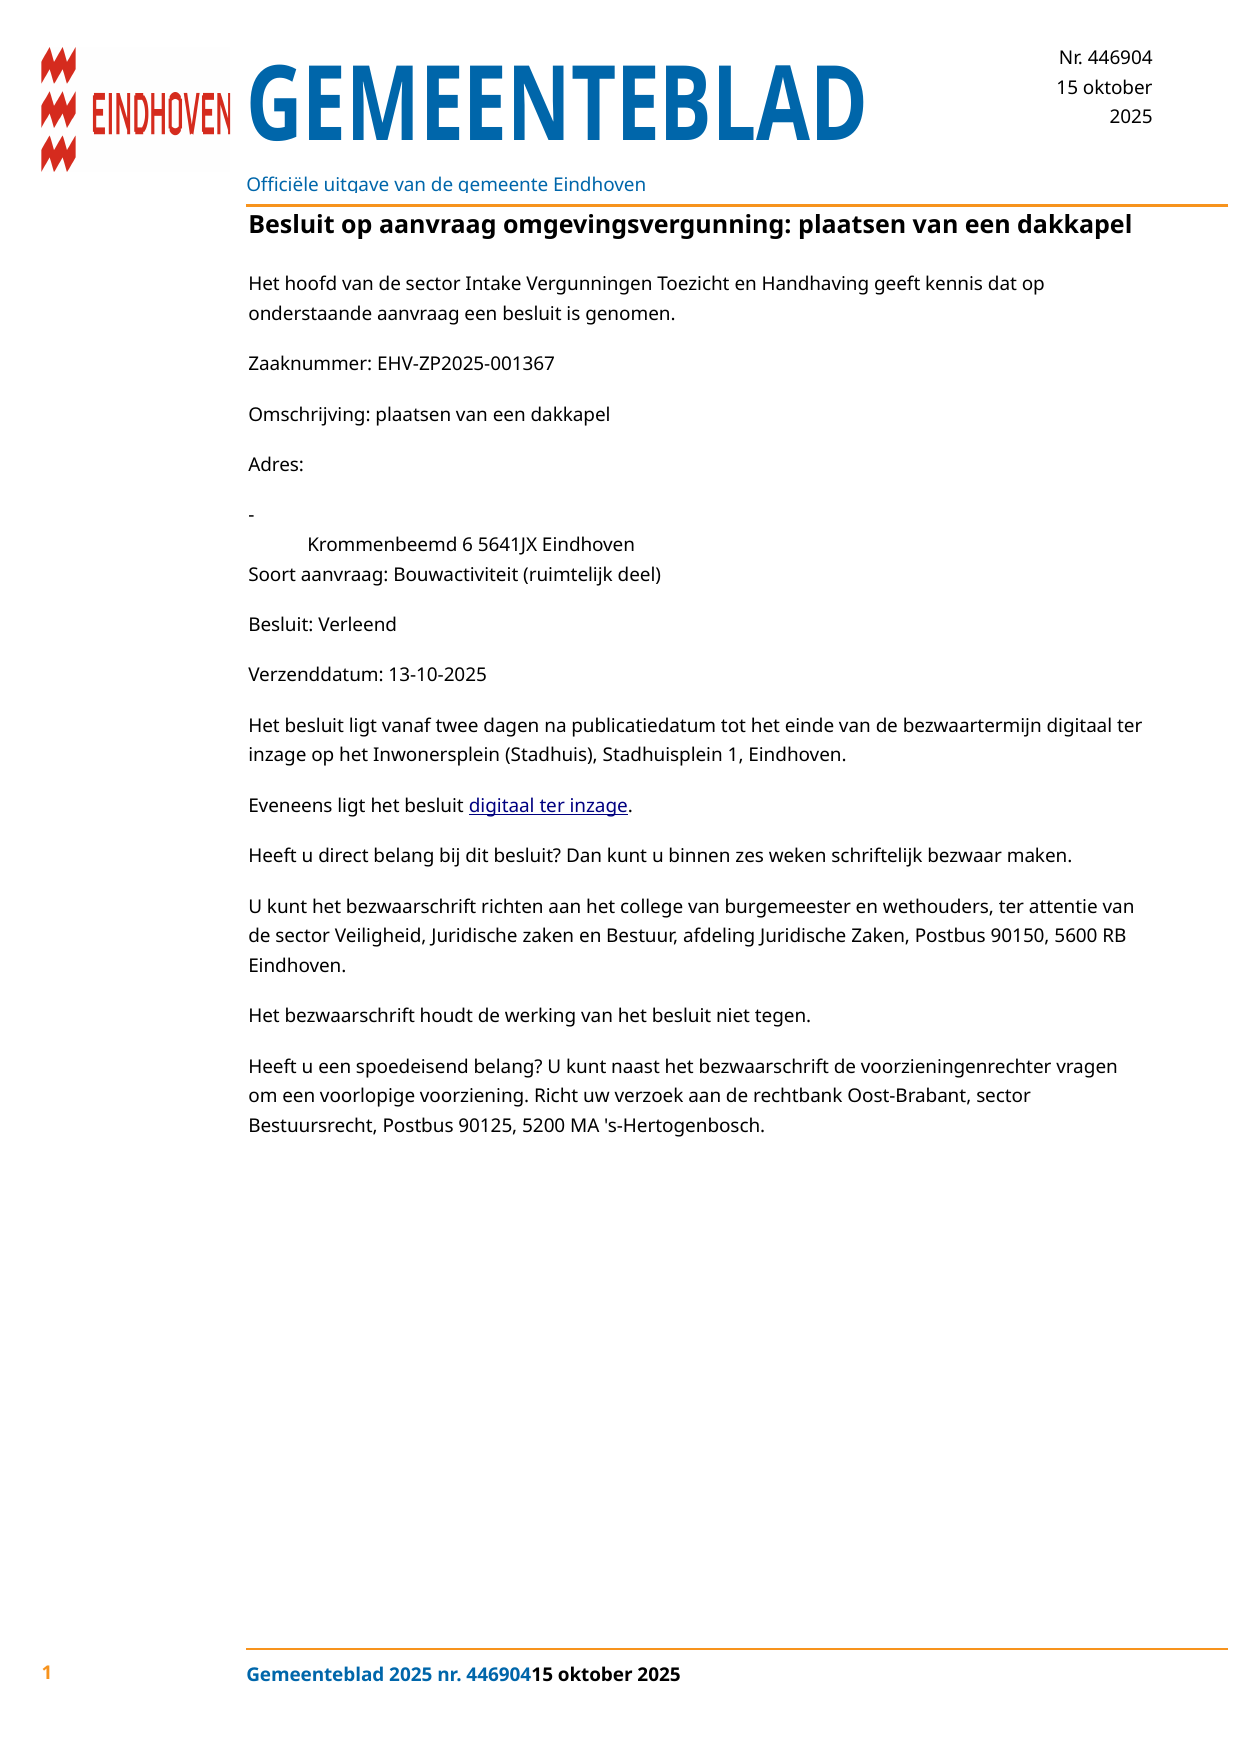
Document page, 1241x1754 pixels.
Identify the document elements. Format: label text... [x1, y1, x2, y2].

text Het besluit ligt vanaf twee dagen na publicatiedatum tot het einde van de bezwaartermijn digitaal ter inzage op het Inwonersplein (Stadhuis), Stadhuisplein 1, Eindhoven. [248, 712, 1152, 767]
text Besluit: Verleend [248, 611, 1152, 637]
text Soort aanvraag: Bouwactiviteit (ruimtelijk deel) [248, 561, 1152, 586]
text Adres: [248, 451, 1152, 477]
text Heeft u een spoedeisend belang? U kunt naast het bezwaarschrift de voorzieningenrechter vragen om een voorlopige voorziening. Richt uw verzoek aan de rechtbank Oost-Brabant, sector Bestuursrecht, Postbus 90125, 5200 MA 's-Hertogenbosch. [248, 1053, 1152, 1138]
text Verzenddatum: 13-10-2025 [248, 662, 1152, 687]
text Zaaknummer: EHV-ZP2025-001367 [248, 350, 1152, 376]
text U kunt het bezwaarschrift richten aan het college van burgemeester en wethouders, ter attentie van de sector Veiligheid, Juridische zaken en Bestuur, afdeling Juridische Zaken, Postbus 90150, 5600 RB Eindhoven. [248, 893, 1152, 978]
picture [41, 47, 231, 172]
list Krommenbeemd 6 5641JX Eindhoven [248, 531, 1152, 557]
text Eveneens ligt het besluit digitaal ter inzage. [248, 792, 1152, 818]
text Het bezwaarschrift houdt de werking van het besluit niet tegen. [248, 1002, 1152, 1028]
text Heeft u direct belang bij dit besluit? Dan kunt u binnen zes weken schriftelijk bezwaar maken. [248, 842, 1152, 868]
text Het hoofd van de sector Intake Vergunningen Toezicht en Handhaving geeft kennis dat op onderstaande aanvraag een besluit is genomen. [248, 270, 1152, 326]
text Omschrijving: plaatsen van een dakkapel [248, 401, 1152, 426]
text Besluit op aanvraag omgevingsvergunning: plaatsen van een dakkapel [248, 207, 1152, 241]
